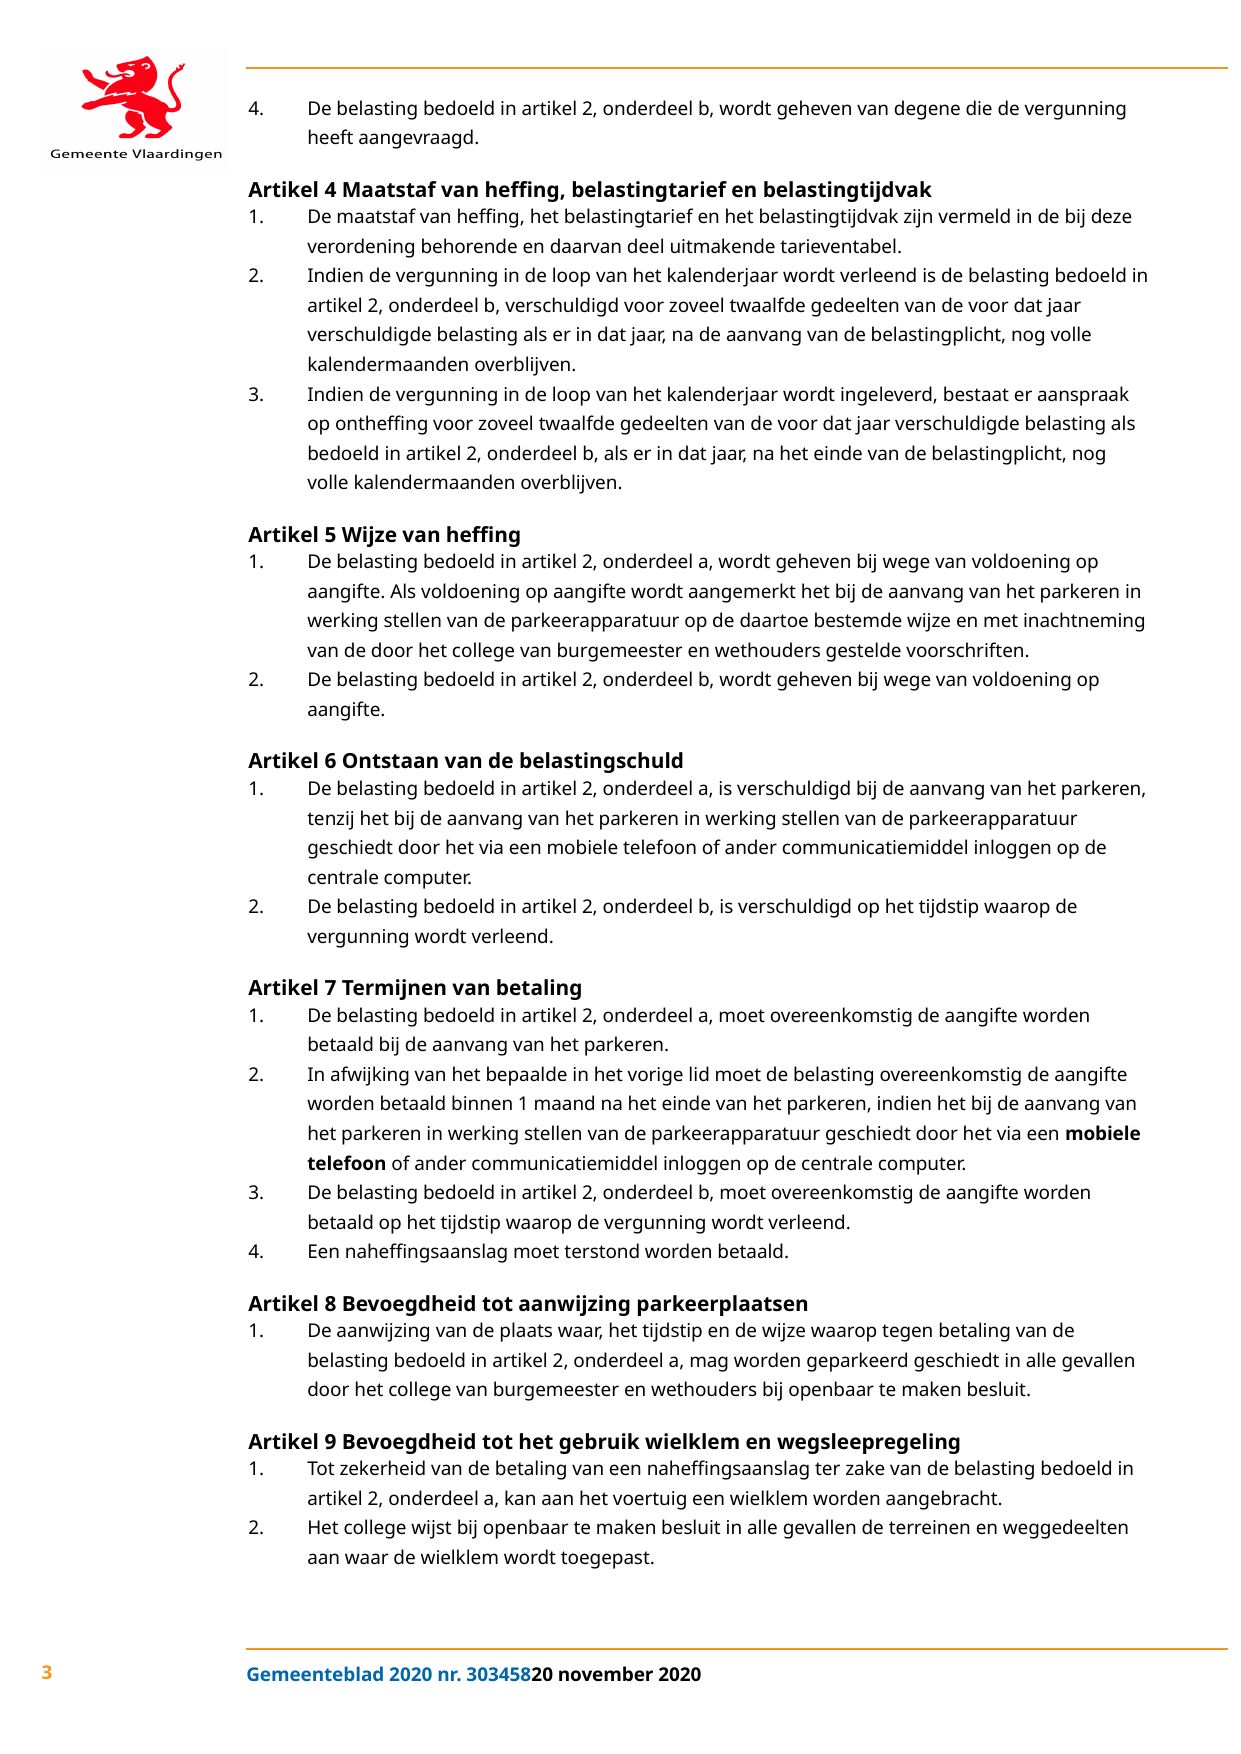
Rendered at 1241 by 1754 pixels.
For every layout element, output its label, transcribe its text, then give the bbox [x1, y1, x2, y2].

list De belasting bedoeld in artikel 2, onderdeel b, wordt geheven van degene die de vergunning heeft aangevraagd. [248, 95, 1152, 150]
list De belasting bedoeld in artikel 2, onderdeel b, is verschuldigd op het tijdstip waarop de vergunning wordt verleend. [248, 893, 1152, 949]
list Een naheffingsaanslag moet terstond worden betaald. [248, 1238, 1152, 1264]
list In afwijking van het bepaalde in het vorige lid moet de belasting overeenkomstig de aangifte worden betaald binnen 1 maand na het einde van het parkeren, indien het bij de aanvang van het parkeren in werking stellen van de parkeerapparatuur geschiedt door het via een mobiele telefoon of ander communicatiemiddel inloggen op de centrale computer. [248, 1061, 1152, 1176]
text Artikel 6 Ontstaan van de belastingschuld [248, 747, 1152, 775]
list De belasting bedoeld in artikel 2, onderdeel a, moet overeenkomstig de aangifte worden betaald bij de aanvang van het parkeren. [248, 1002, 1152, 1057]
picture [41, 47, 231, 172]
list De maatstaf van heffing, het belastingtarief en het belastingtijdvak zijn vermeld in de bij deze verordening behorende en daarvan deel uitmakende tarieventabel. [248, 203, 1152, 258]
list Tot zekerheid van de betaling van een naheffingsaanslag ter zake van de belasting bedoeld in artikel 2, onderdeel a, kan aan het voertuig een wielklem worden aangebracht. [248, 1455, 1152, 1511]
list Het college wijst bij openbaar te maken besluit in alle gevallen de terreinen en weggedeelten aan waar de wielklem wordt toegepast. [248, 1514, 1152, 1570]
list Indien de vergunning in de loop van het kalenderjaar wordt verleend is de belasting bedoeld in artikel 2, onderdeel b, verschuldigd voor zoveel twaalfde gedeelten van de voor dat jaar verschuldigde belasting als er in dat jaar, na de aanvang van de belastingplicht, nog volle kalendermaanden overblijven. [248, 262, 1152, 377]
list De belasting bedoeld in artikel 2, onderdeel b, wordt geheven bij wege van voldoening op aangifte. [248, 667, 1152, 722]
list De belasting bedoeld in artikel 2, onderdeel a, is verschuldigd bij de aanvang van het parkeren, tenzij het bij de aanvang van het parkeren in werking stellen van de parkeerapparatuur geschiedt door het via een mobiele telefoon of ander communicatiemiddel inloggen op de centrale computer. [248, 775, 1152, 889]
text Artikel 5 Wijze van heffing [248, 520, 1152, 548]
list De aanwijzing van de plaats waar, het tijdstip en de wijze waarop tegen betaling van de belasting bedoeld in artikel 2, onderdeel a, mag worden geparkeerd geschiedt in alle gevallen door het college van burgemeester en wethouders bij openbaar te maken besluit. [248, 1317, 1152, 1402]
list Indien de vergunning in de loop van het kalenderjaar wordt ingeleverd, bestaat er aanspraak op ontheffing voor zoveel twaalfde gedeelten van de voor dat jaar verschuldigde belasting als bedoeld in artikel 2, onderdeel b, als er in dat jaar, na het einde van de belastingplicht, nog volle kalendermaanden overblijven. [248, 381, 1152, 495]
text Artikel 7 Termijnen van betaling [248, 973, 1152, 1002]
list De belasting bedoeld in artikel 2, onderdeel b, moet overeenkomstig de aangifte worden betaald op het tijdstip waarop de vergunning wordt verleend. [248, 1179, 1152, 1235]
list De belasting bedoeld in artikel 2, onderdeel a, wordt geheven bij wege van voldoening op aangifte. Als voldoening op aangifte wordt aangemerkt het bij de aanvang van het parkeren in werking stellen van de parkeerapparatuur op de daartoe bestemde wijze en met inachtneming van de door het college van burgemeester en wethouders gestelde voorschriften. [248, 548, 1152, 663]
text Artikel 8 Bevoegdheid tot aanwijzing parkeerplaatsen [248, 1289, 1152, 1317]
text Artikel 4 Maatstaf van heffing, belastingtarief en belastingtijdvak [248, 175, 1152, 203]
text Artikel 9 Bevoegdheid tot het gebruik wielklem en wegsleepregeling [248, 1427, 1152, 1455]
